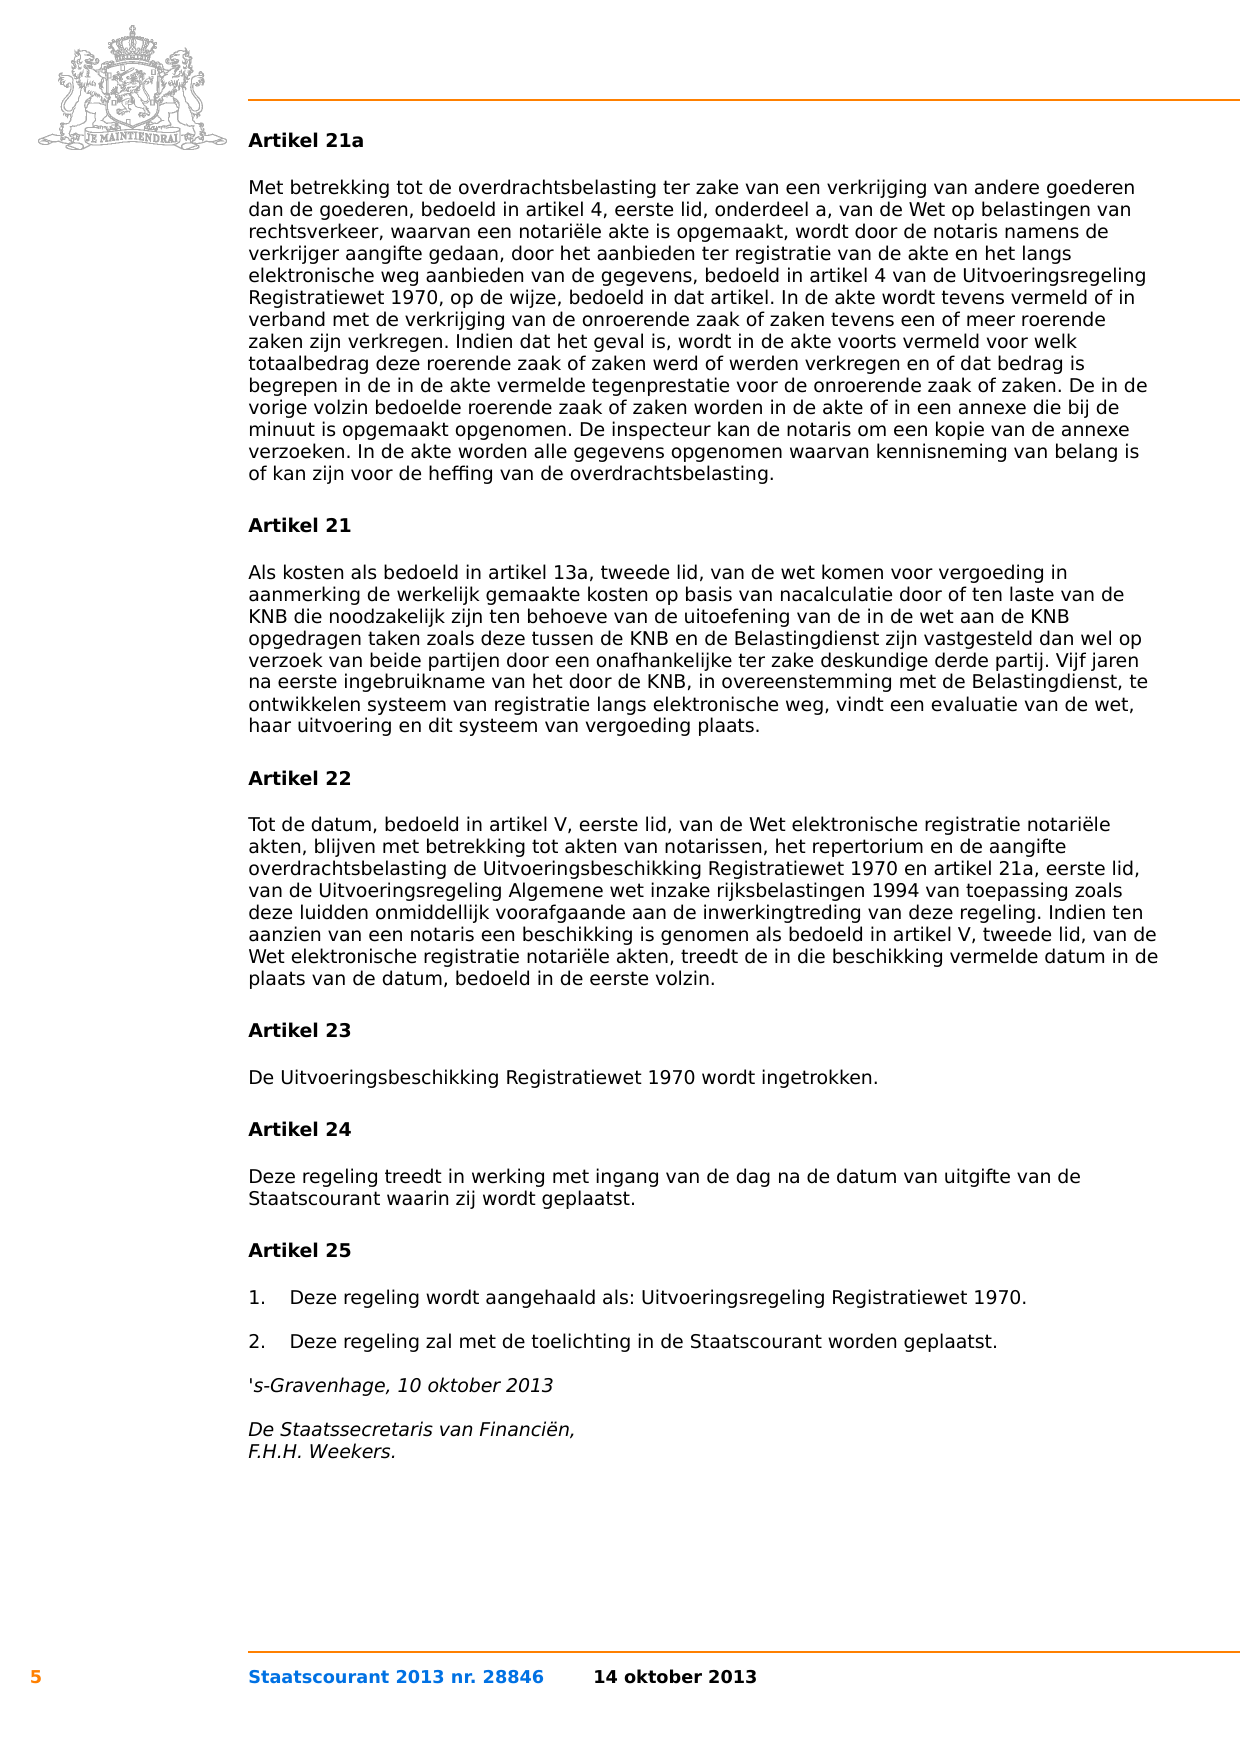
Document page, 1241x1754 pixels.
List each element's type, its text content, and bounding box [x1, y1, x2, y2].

picture [38, 25, 227, 150]
text Met betrekking tot de overdrachtsbelasting ter zake van een verkrijging van andere goederen dan de goederen, bedoeld in artikel 4, eerste lid, onderdeel a, van de Wet op belastingen van rechtsverkeer, waarvan een notariële akte is opgemaakt, wordt door de notaris namens de verkrijger aangifte gedaan, door het aanbieden ter registratie van de akte en het langs elektronische weg aanbieden van de gegevens, bedoeld in artikel 4 van de Uitvoeringsregeling Registratiewet 1970, op de wijze, bedoeld in dat artikel. In de akte wordt tevens vermeld of in verband met de verkrijging van de onroerende zaak of zaken tevens een of meer roerende zaken zijn verkregen. Indien dat het geval is, wordt in de akte voorts vermeld voor welk totaalbedrag deze roerende zaak of zaken werd of werden verkregen en of dat bedrag is begrepen in de in de akte vermelde tegenprestatie voor de onroerende zaak of zaken. De in de vorige volzin bedoelde roerende zaak of zaken worden in de akte of in een annexe die bij de minuut is opgemaakt opgenomen. De inspecteur kan de notaris om een kopie van de annexe verzoeken. In de akte worden alle gegevens opgenomen waarvan kennisneming van belang is of kan zijn voor de heffing van de overdrachtsbelasting. [248, 177, 1163, 484]
text De Staatssecretaris van Financiën, F.H.H. Weekers. [248, 1419, 1163, 1463]
text Deze regeling treedt in werking met ingang van de dag na de datum van uitgifte van de Staatscourant waarin zij wordt geplaatst. [248, 1166, 1163, 1210]
subtitle Artikel 21a [248, 130, 1163, 152]
text Tot de datum, bedoeld in artikel V, eerste lid, van de Wet elektronische registratie notariële akten, blijven met betrekking tot akten van notarissen, het repertorium en de aangifte overdrachtsbelasting de Uitvoeringsbeschikking Registratiewet 1970 en artikel 21a, eerste lid, van de Uitvoeringsregeling Algemene wet inzake rijksbelastingen 1994 van toepassing zoals deze luidden onmiddellijk voorafgaande aan de inwerkingtreding van deze regeling. Indien ten aanzien van een notaris een beschikking is genomen als bedoeld in artikel V, tweede lid, van de Wet elektronische registratie notariële akten, treedt de in die beschikking vermelde datum in de plaats van de datum, bedoeld in de eerste volzin. [248, 814, 1163, 990]
text 's-Gravenhage, 10 oktober 2013 [248, 1375, 1163, 1397]
subtitle Artikel 21 [248, 514, 1163, 537]
subtitle Artikel 24 [248, 1119, 1163, 1141]
text 2. Deze regeling zal met de toelichting in de Staatscourant worden geplaatst. [248, 1331, 1163, 1353]
subtitle Artikel 25 [248, 1240, 1163, 1262]
subtitle Artikel 23 [248, 1020, 1163, 1042]
subtitle Artikel 22 [248, 767, 1163, 789]
text De Uitvoeringsbeschikking Registratiewet 1970 wordt ingetrokken. [248, 1067, 1163, 1089]
text Als kosten als bedoeld in artikel 13a, tweede lid, van de wet komen voor vergoeding in aanmerking de werkelijk gemaakte kosten op basis van nacalculatie door of ten laste van de KNB die noodzakelijk zijn ten behoeve van de uitoefening van de in de wet aan de KNB opgedragen taken zoals deze tussen de KNB en de Belastingdienst zijn vastgesteld dan wel op verzoek van beide partijen door een onafhankelijke ter zake deskundige derde partij. Vijf jaren na eerste ingebruikname van het door de KNB, in overeenstemming met de Belastingdienst, te ontwikkelen systeem van registratie langs elektronische weg, vindt een evaluatie van de wet, haar uitvoering en dit systeem van vergoeding plaats. [248, 562, 1163, 737]
text 1. Deze regeling wordt aangehaald als: Uitvoeringsregeling Registratiewet 1970. [248, 1287, 1163, 1309]
